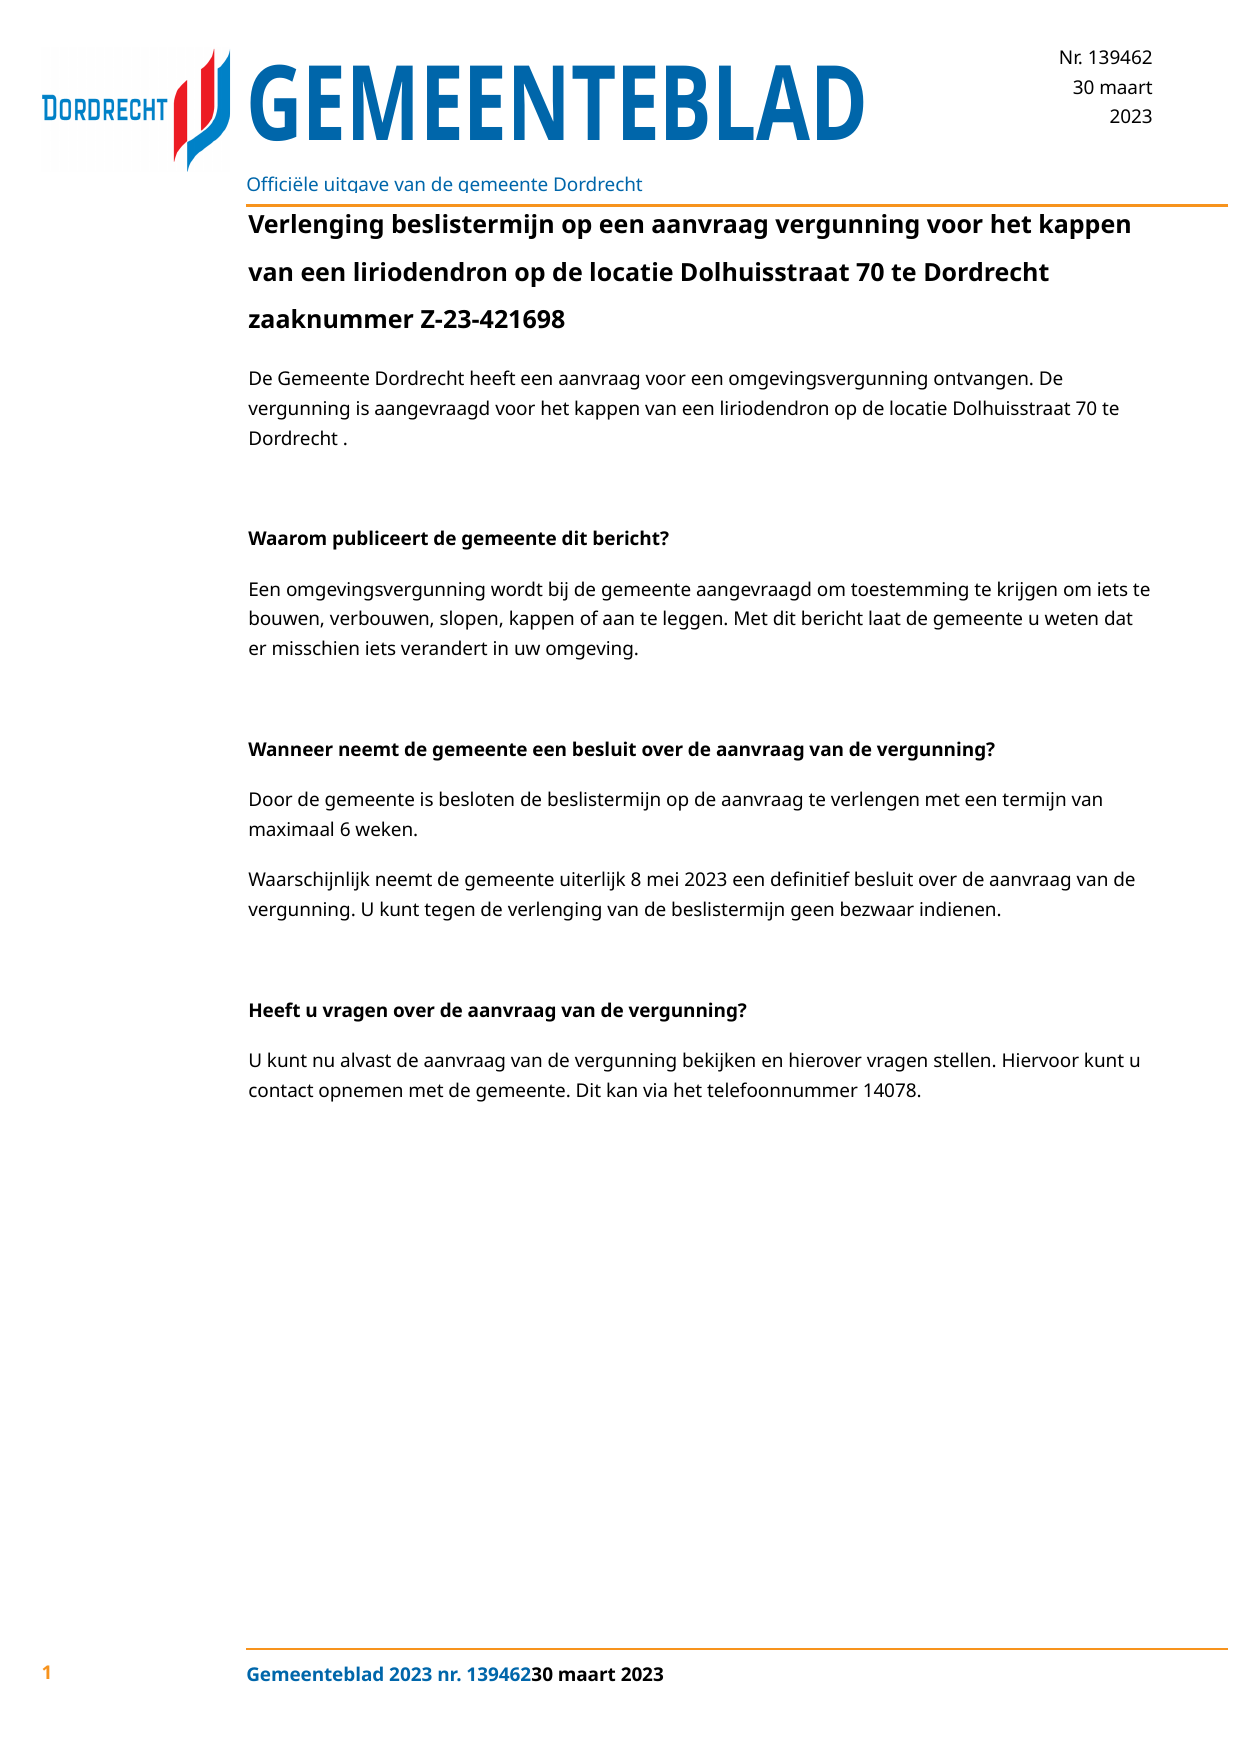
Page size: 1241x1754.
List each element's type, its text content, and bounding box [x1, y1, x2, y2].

text Door de gemeente is besloten de beslistermijn op de aanvraag te verlengen met een termijn van maximaal 6 weken. [248, 786, 1152, 842]
text Een omgevingsvergunning wordt bij de gemeente aangevraagd om toestemming te krijgen om iets te bouwen, verbouwen, slopen, kappen of aan te leggen. Met dit bericht laat de gemeente u weten dat er misschien iets verandert in uw omgeving. [248, 576, 1152, 661]
picture [41, 47, 231, 172]
text De Gemeente Dordrecht heeft een aanvraag voor een omgevingsvergunning ontvangen. De vergunning is aangevraagd voor het kappen van een liriodendron op de locatie Dolhuisstraat 70 te Dordrecht . [248, 366, 1152, 450]
text Wanneer neemt de gemeente een besluit over de aanvraag van de vergunning? [248, 736, 1152, 762]
text Heeft u vragen over de aanvraag van de vergunning? [248, 997, 1152, 1022]
text U kunt nu alvast de aanvraag van de vergunning bekijken en hierover vragen stellen. Hiervoor kunt u contact opnemen met de gemeente. Dit kan via het telefoonnummer 14078. [248, 1047, 1152, 1102]
text Waarschijnlijk neemt de gemeente uiterlijk 8 mei 2023 een definitief besluit over de aanvraag van de vergunning. U kunt tegen de verlenging van de beslistermijn geen bezwaar indienen. [248, 866, 1152, 922]
text Waarom publiceert de gemeente dit bericht? [248, 526, 1152, 551]
text Verlenging beslistermijn op een aanvraag vergunning voor het kappen van een liriodendron op de locatie Dolhuisstraat 70 te Dordrecht zaaknummer Z-23-421698 [248, 207, 1152, 336]
